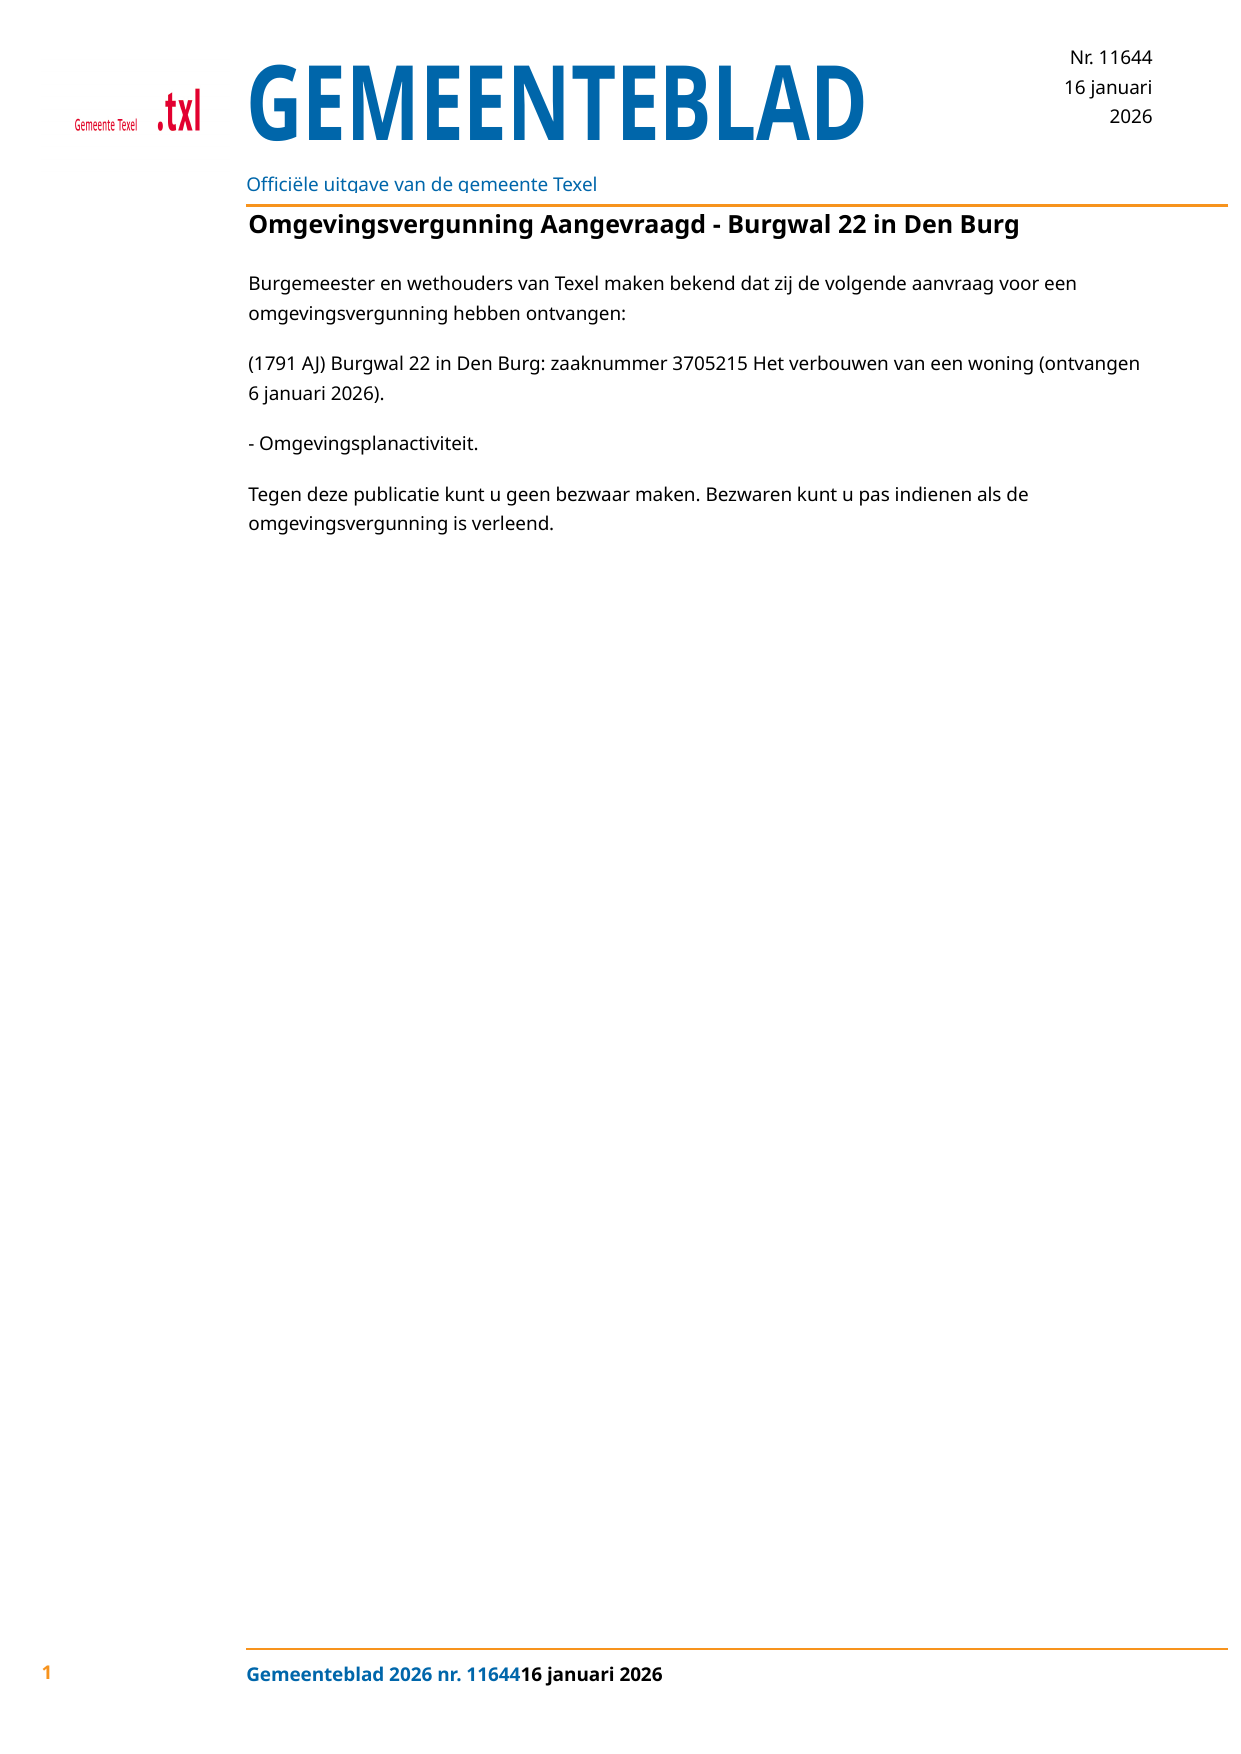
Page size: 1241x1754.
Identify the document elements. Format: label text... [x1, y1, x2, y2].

text - Omgevingsplanactiviteit. [248, 430, 1152, 456]
text Burgemeester en wethouders van Texel maken bekend dat zij de volgende aanvraag voor een omgevingsvergunning hebben ontvangen: [248, 270, 1152, 326]
picture [41, 47, 231, 172]
text Omgevingsvergunning Aangevraagd - Burgwal 22 in Den Burg [248, 207, 1152, 241]
text (1791 AJ) Burgwal 22 in Den Burg: zaaknummer 3705215 Het verbouwen van een woning (ontvangen 6 januari 2026). [248, 350, 1152, 406]
text Tegen deze publicatie kunt u geen bezwaar maken. Bezwaren kunt u pas indienen als de omgevingsvergunning is verleend. [248, 481, 1152, 536]
